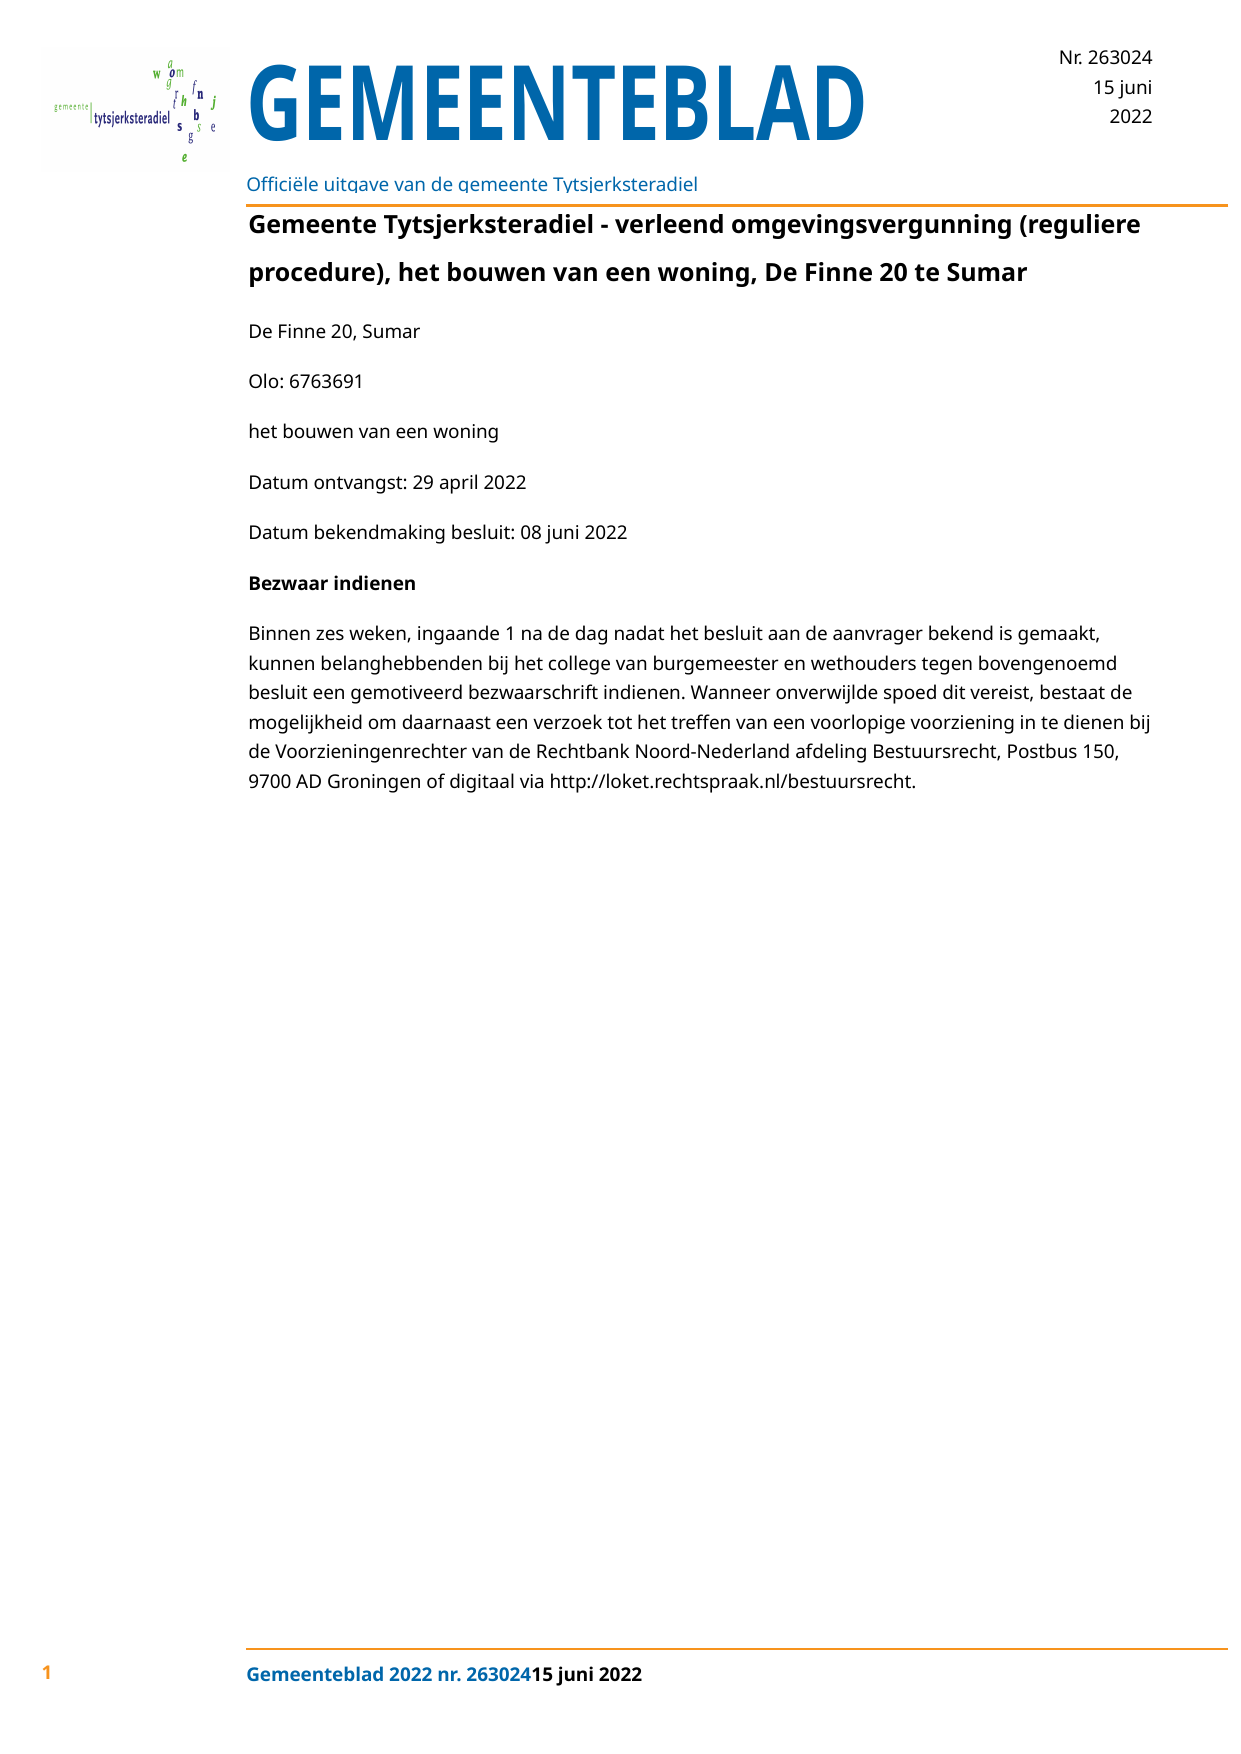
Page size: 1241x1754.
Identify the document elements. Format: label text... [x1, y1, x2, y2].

text Datum bekendmaking besluit: 08 juni 2022 [248, 519, 1152, 545]
text Olo: 6763691 [248, 368, 1152, 394]
text Gemeente Tytsjerksteradiel - verleend omgevingsvergunning (reguliere procedure), het bouwen van een woning, De Finne 20 te Sumar [248, 207, 1152, 288]
text Datum ontvangst: 29 april 2022 [248, 469, 1152, 495]
text De Finne 20, Sumar [248, 318, 1152, 344]
text Bezwaar indienen [248, 570, 1152, 596]
text Binnen zes weken, ingaande 1 na de dag nadat het besluit aan de aanvrager bekend is gemaakt, kunnen belanghebbenden bij het college van burgemeester en wethouders tegen bovengenoemd besluit een gemotiveerd bezwaarschrift indienen. Wanneer onverwijlde spoed dit vereist, bestaat de mogelijkheid om daarnaast een verzoek tot het treffen van een voorlopige voorziening in te dienen bij de Voorzieningenrechter van de Rechtbank Noord-Nederland afdeling Bestuursrecht, Postbus 150, 9700 AD Groningen of digitaal via http://loket.rechtspraak.nl/bestuursrecht. [248, 620, 1152, 794]
picture [41, 47, 231, 172]
text het bouwen van een woning [248, 419, 1152, 444]
